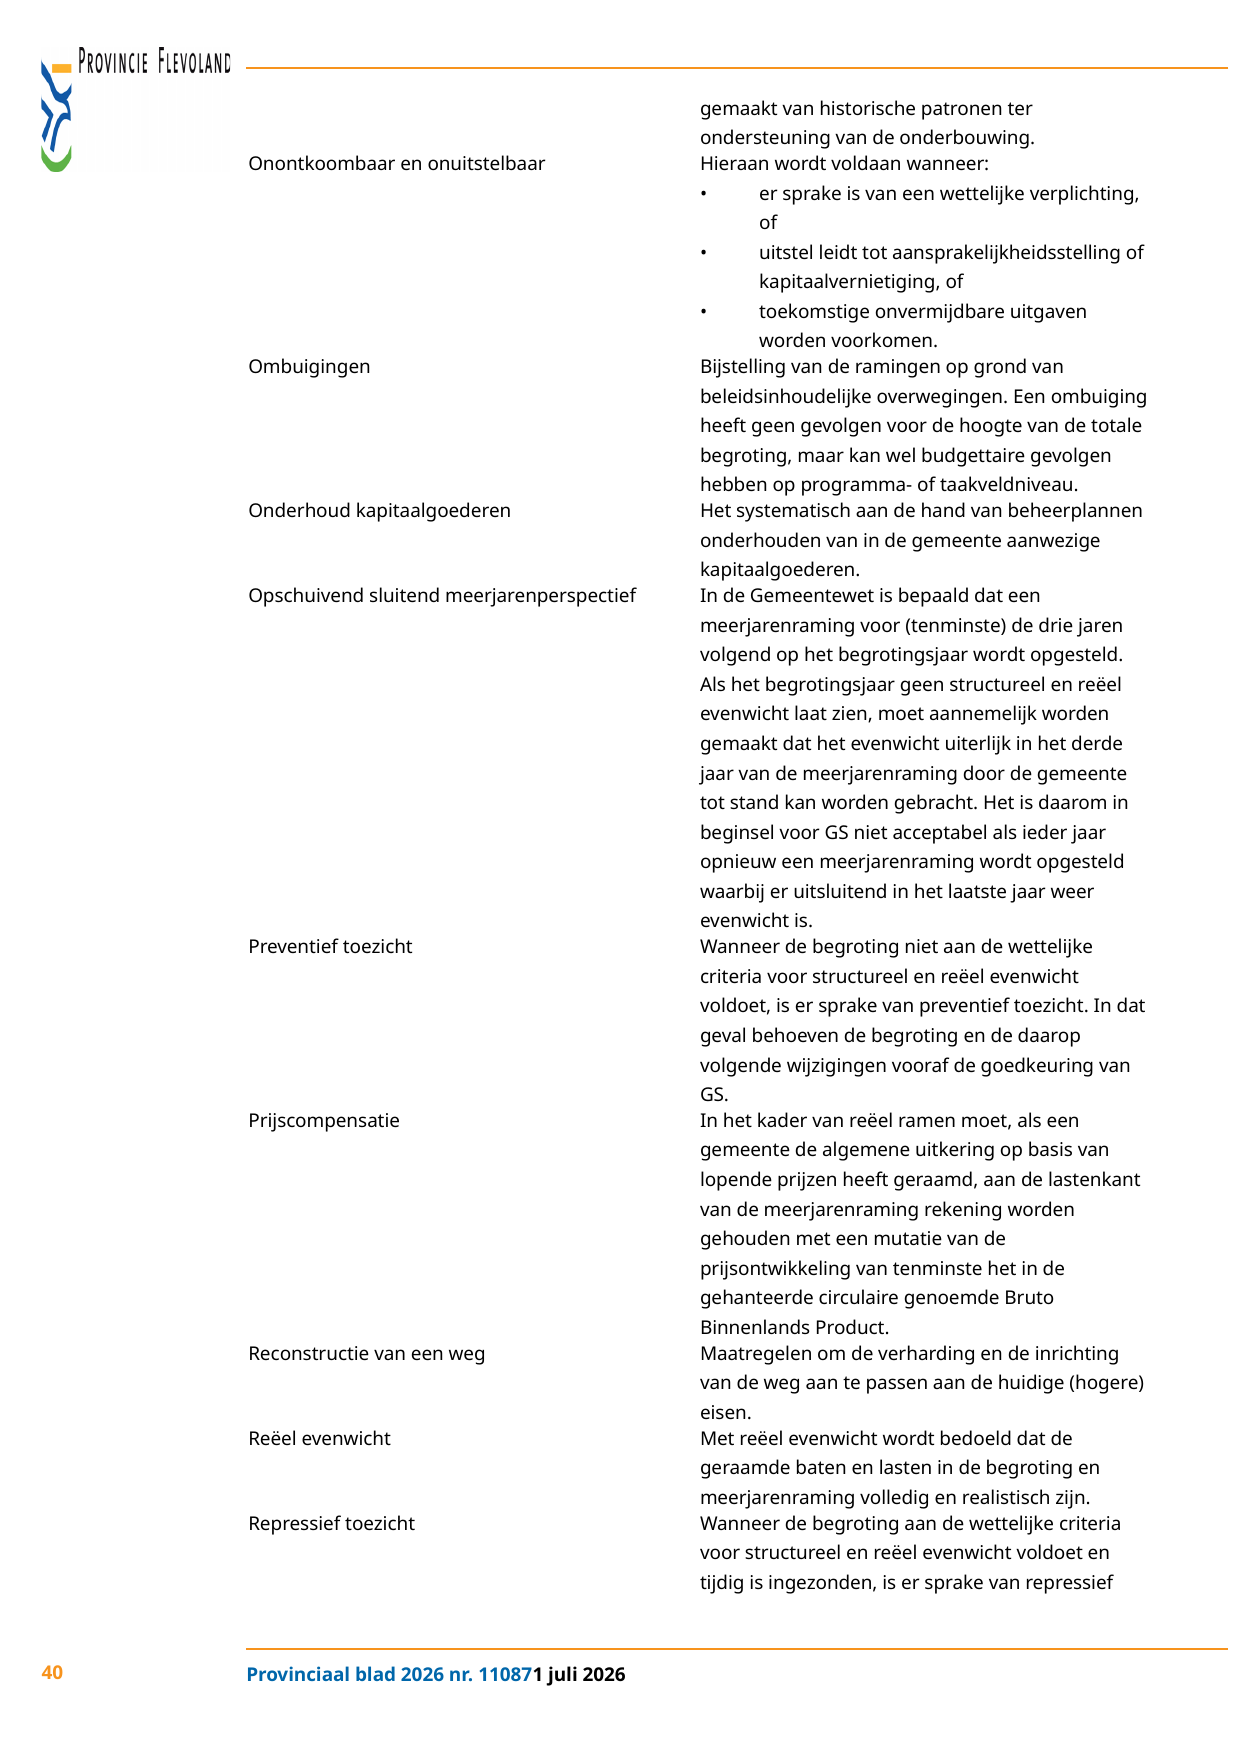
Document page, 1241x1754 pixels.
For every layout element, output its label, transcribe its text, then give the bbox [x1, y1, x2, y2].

table_cell Onontkoombaar en onuitstelbaar [248, 150, 700, 353]
table_cell Reconstructie van een weg [248, 1340, 700, 1425]
table_cell Onderhoud kapitaalgoederen [248, 498, 700, 582]
table_cell Wanneer de begroting niet aan de wettelijke criteria voor structureel en reëel evenwicht voldoet, is er sprake van preventief toezicht. In dat geval behoeven de begroting en de daarop volgende wijzigingen vooraf de goedkeuring van GS. [700, 934, 1152, 1107]
table_cell Maatregelen om de verharding en de inrichting van de weg aan te passen aan de huidige (hogere) eisen. [700, 1340, 1152, 1425]
table_cell Bijstelling van de ramingen op grond van beleidsinhoudelijke overwegingen. Een ombuiging heeft geen gevolgen voor de hoogte van de totale begroting, maar kan wel budgettaire gevolgen hebben op programma- of taakveldniveau. [700, 353, 1152, 497]
table_cell In de Gemeentewet is bepaald dat een meerjarenraming voor (tenminste) de drie jaren volgend op het begrotingsjaar wordt opgesteld. Als het begrotingsjaar geen structureel en reëel evenwicht laat zien, moet aannemelijk worden gemaakt dat het evenwicht uiterlijk in het derde jaar van de meerjarenraming door de gemeente tot stand kan worden gebracht. Het is daarom in beginsel voor GS niet acceptabel als ieder jaar opnieuw een meerjarenraming wordt opgesteld waarbij er uitsluitend in het laatste jaar weer evenwicht is. [700, 582, 1152, 933]
table_cell In het kader van reëel ramen moet, als een gemeente de algemene uitkering op basis van lopende prijzen heeft geraamd, aan de lastenkant van de meerjarenraming rekening worden gehouden met een mutatie van de prijsontwikkeling van tenminste het in de gehanteerde circulaire genoemde Bruto Binnenlands Product. [700, 1107, 1152, 1340]
table_cell Repressief toezicht [248, 1510, 700, 1594]
table_cell Opschuivend sluitend meerjarenperspectief [248, 582, 700, 933]
table_cell Reëel evenwicht [248, 1425, 700, 1510]
table_cell Prijscompensatie [248, 1107, 700, 1340]
table_cell Wanneer de begroting aan de wettelijke criteria voor structureel en reëel evenwicht voldoet en tijdig is ingezonden, is er sprake van repressief [700, 1510, 1152, 1594]
table_cell [248, 95, 700, 150]
table_cell gemaakt van historische patronen ter ondersteuning van de onderbouwing. [700, 95, 1152, 150]
table_cell Ombuigingen [248, 353, 700, 497]
picture [41, 47, 231, 172]
table_cell Het systematisch aan de hand van beheerplannen onderhouden van in de gemeente aanwezige kapitaalgoederen. [700, 498, 1152, 582]
table_cell Preventief toezicht [248, 934, 700, 1107]
table_cell Met reëel evenwicht wordt bedoeld dat de geraamde baten en lasten in de begroting en meerjarenraming volledig en realistisch zijn. [700, 1425, 1152, 1510]
table_cell Hieraan wordt voldaan wanneer: er sprake is van een wettelijke verplichting, of uitstel leidt tot aansprakelijkheidsstelling of kapitaalvernietiging, of toekomstige onvermijdbare uitgaven worden voorkomen. [700, 150, 1152, 353]
